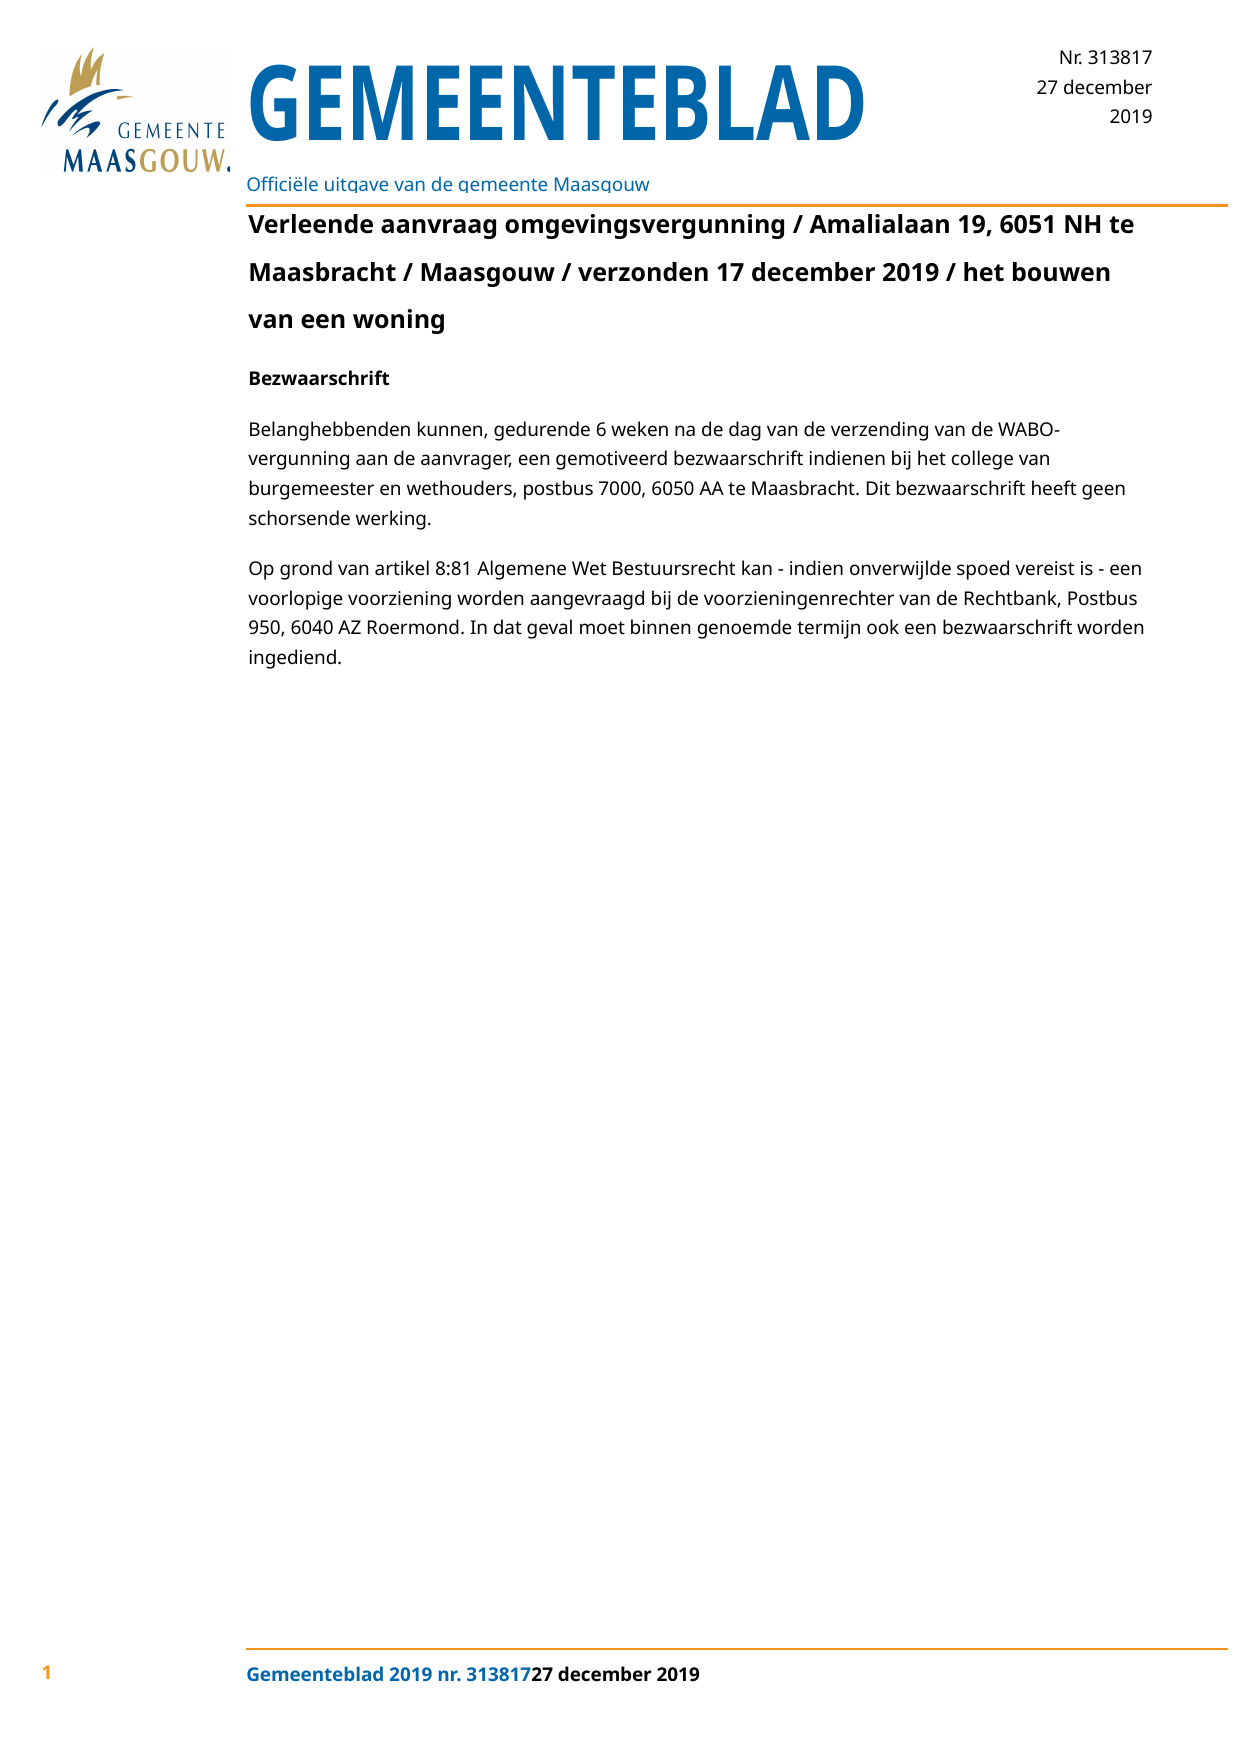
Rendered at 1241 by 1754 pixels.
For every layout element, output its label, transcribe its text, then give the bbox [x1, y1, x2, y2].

text Bezwaarschrift [248, 366, 1152, 391]
text Op grond van artikel 8:81 Algemene Wet Bestuursrecht kan - indien onverwijlde spoed vereist is - een voorlopige voorziening worden aangevraagd bij de voorzieningenrechter van de Rechtbank, Postbus 950, 6040 AZ Roermond. In dat geval moet binnen genoemde termijn ook een bezwaarschrift worden ingediend. [248, 555, 1152, 669]
text Belanghebbenden kunnen, gedurende 6 weken na de dag van de verzending van de WABO-vergunning aan de aanvrager, een gemotiveerd bezwaarschrift indienen bij het college van burgemeester en wethouders, postbus 7000, 6050 AA te Maasbracht. Dit bezwaarschrift heeft geen schorsende werking. [248, 416, 1152, 530]
text Verleende aanvraag omgevingsvergunning / Amalialaan 19, 6051 NH te Maasbracht / Maasgouw / verzonden 17 december 2019 / het bouwen van een woning [248, 207, 1152, 336]
picture [41, 47, 231, 172]
